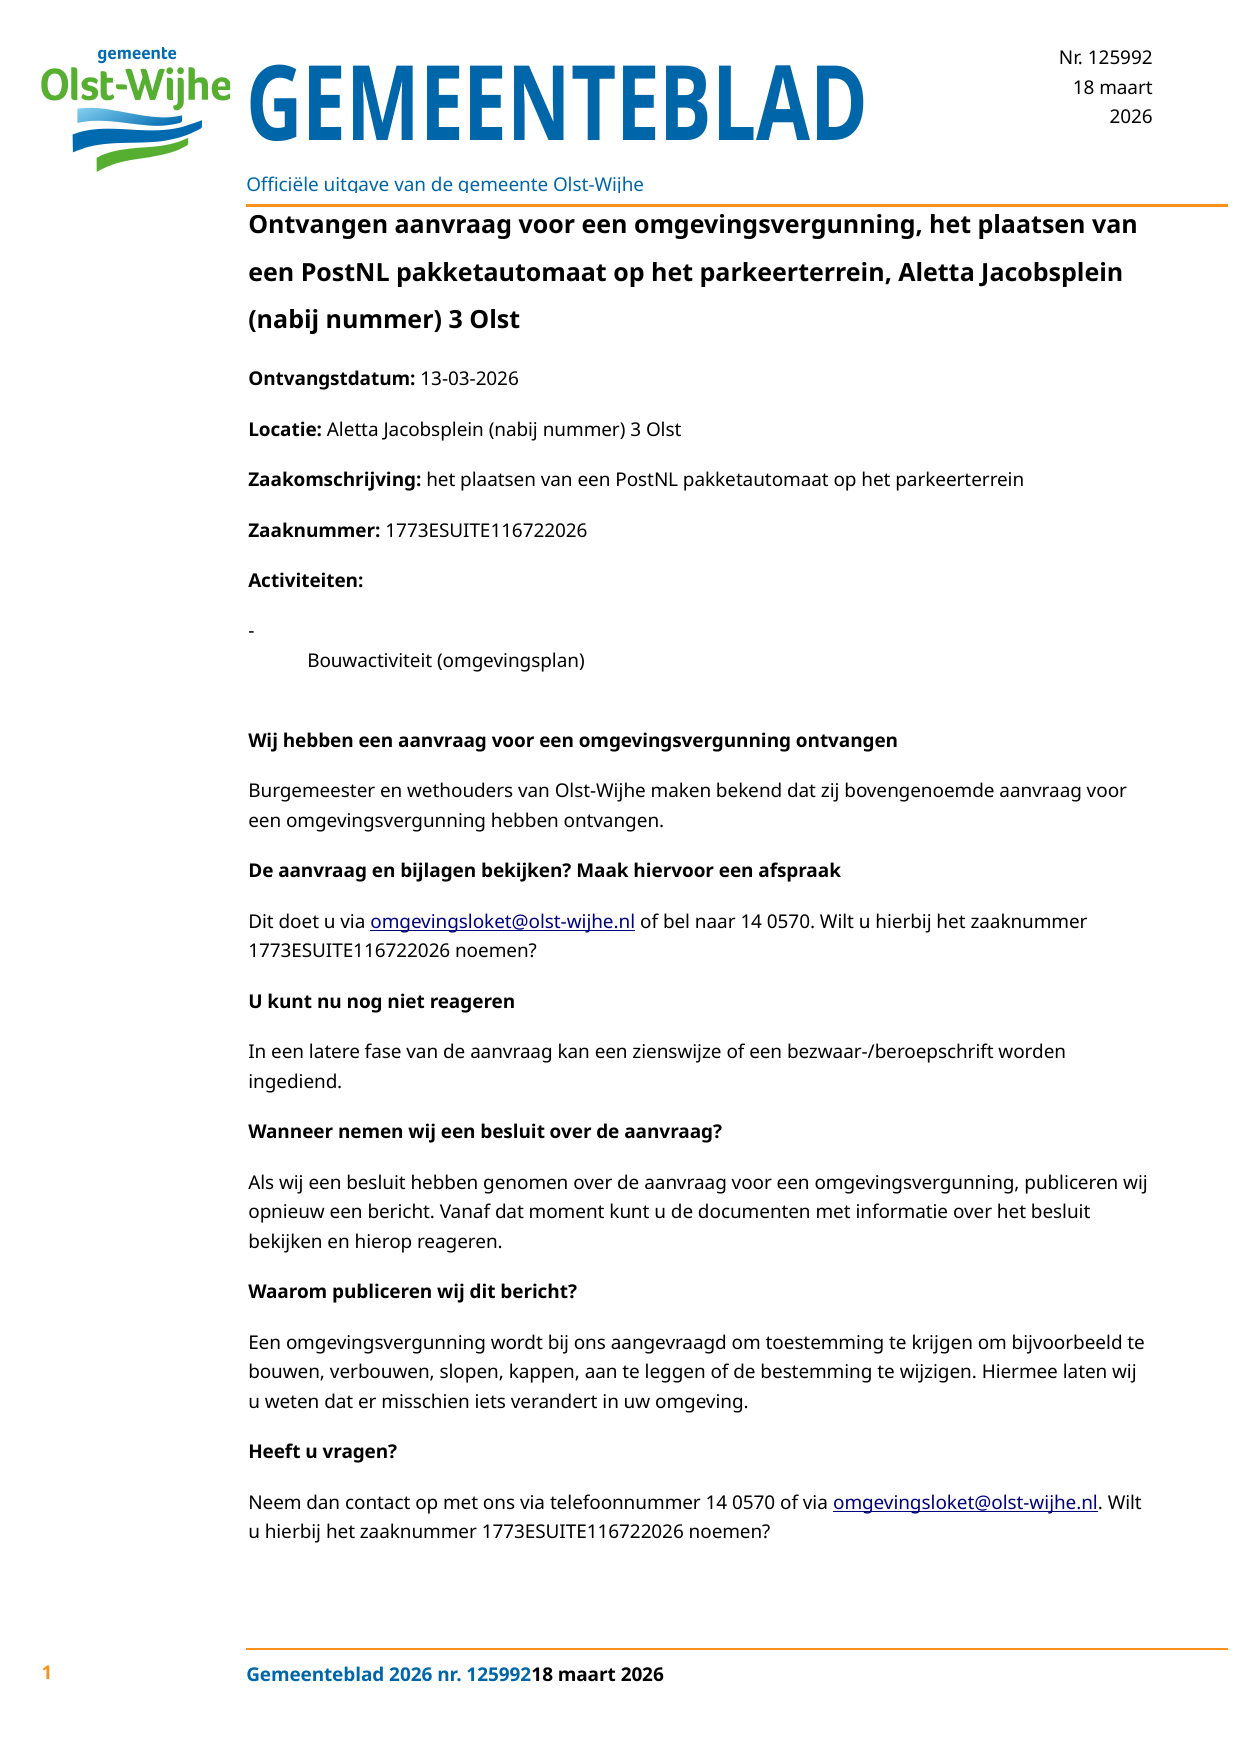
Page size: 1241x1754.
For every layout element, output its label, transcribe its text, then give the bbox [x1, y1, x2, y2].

text In een latere fase van de aanvraag kan een zienswijze of een bezwaar-/beroepschrift worden ingediend. [248, 1038, 1152, 1094]
text Zaakomschrijving: het plaatsen van een PostNL pakketautomaat op het parkeerterrein [248, 466, 1152, 492]
text Zaaknummer: 1773ESUITE116722026 [248, 517, 1152, 542]
text Een omgevingsvergunning wordt bij ons aangevraagd om toestemming te krijgen om bijvoorbeeld te bouwen, verbouwen, slopen, kappen, aan te leggen of de bestemming te wijzigen. Hiermee laten wij u weten dat er misschien iets verandert in uw omgeving. [248, 1329, 1152, 1414]
text Ontvangstdatum: 13-03-2026 [248, 366, 1152, 391]
text Activiteiten: [248, 567, 1152, 593]
text Waarom publiceren wij dit bericht? [248, 1278, 1152, 1304]
text Locatie: Aletta Jacobsplein (nabij nummer) 3 Olst [248, 416, 1152, 442]
text U kunt nu nog niet reageren [248, 988, 1152, 1014]
list Bouwactiviteit (omgevingsplan) [248, 647, 1152, 673]
text Ontvangen aanvraag voor een omgevingsvergunning, het plaatsen van een PostNL pakketautomaat op het parkeerterrein, Aletta Jacobsplein (nabij nummer) 3 Olst [248, 207, 1152, 336]
text Burgemeester en wethouders van Olst-Wijhe maken bekend dat zij bovengenoemde aanvraag voor een omgevingsvergunning hebben ontvangen. [248, 778, 1152, 833]
picture [41, 47, 231, 172]
text Als wij een besluit hebben genomen over de aanvraag voor een omgevingsvergunning, publiceren wij opnieuw een bericht. Vanaf dat moment kunt u de documenten met informatie over het besluit bekijken en hierop reageren. [248, 1169, 1152, 1254]
text De aanvraag en bijlagen bekijken? Maak hiervoor een afspraak [248, 858, 1152, 883]
text Wanneer nemen wij een besluit over de aanvraag? [248, 1118, 1152, 1144]
text Heeft u vragen? [248, 1438, 1152, 1464]
text Dit doet u via omgevingsloket@olst-wijhe.nl of bel naar 14 0570. Wilt u hierbij het zaaknummer 1773ESUITE116722026 noemen? [248, 908, 1152, 963]
text Neem dan contact op met ons via telefoonnummer 14 0570 of via omgevingsloket@olst-wijhe.nl. Wilt u hierbij het zaaknummer 1773ESUITE116722026 noemen? [248, 1489, 1152, 1544]
text Wij hebben een aanvraag voor een omgevingsvergunning ontvangen [248, 727, 1152, 753]
